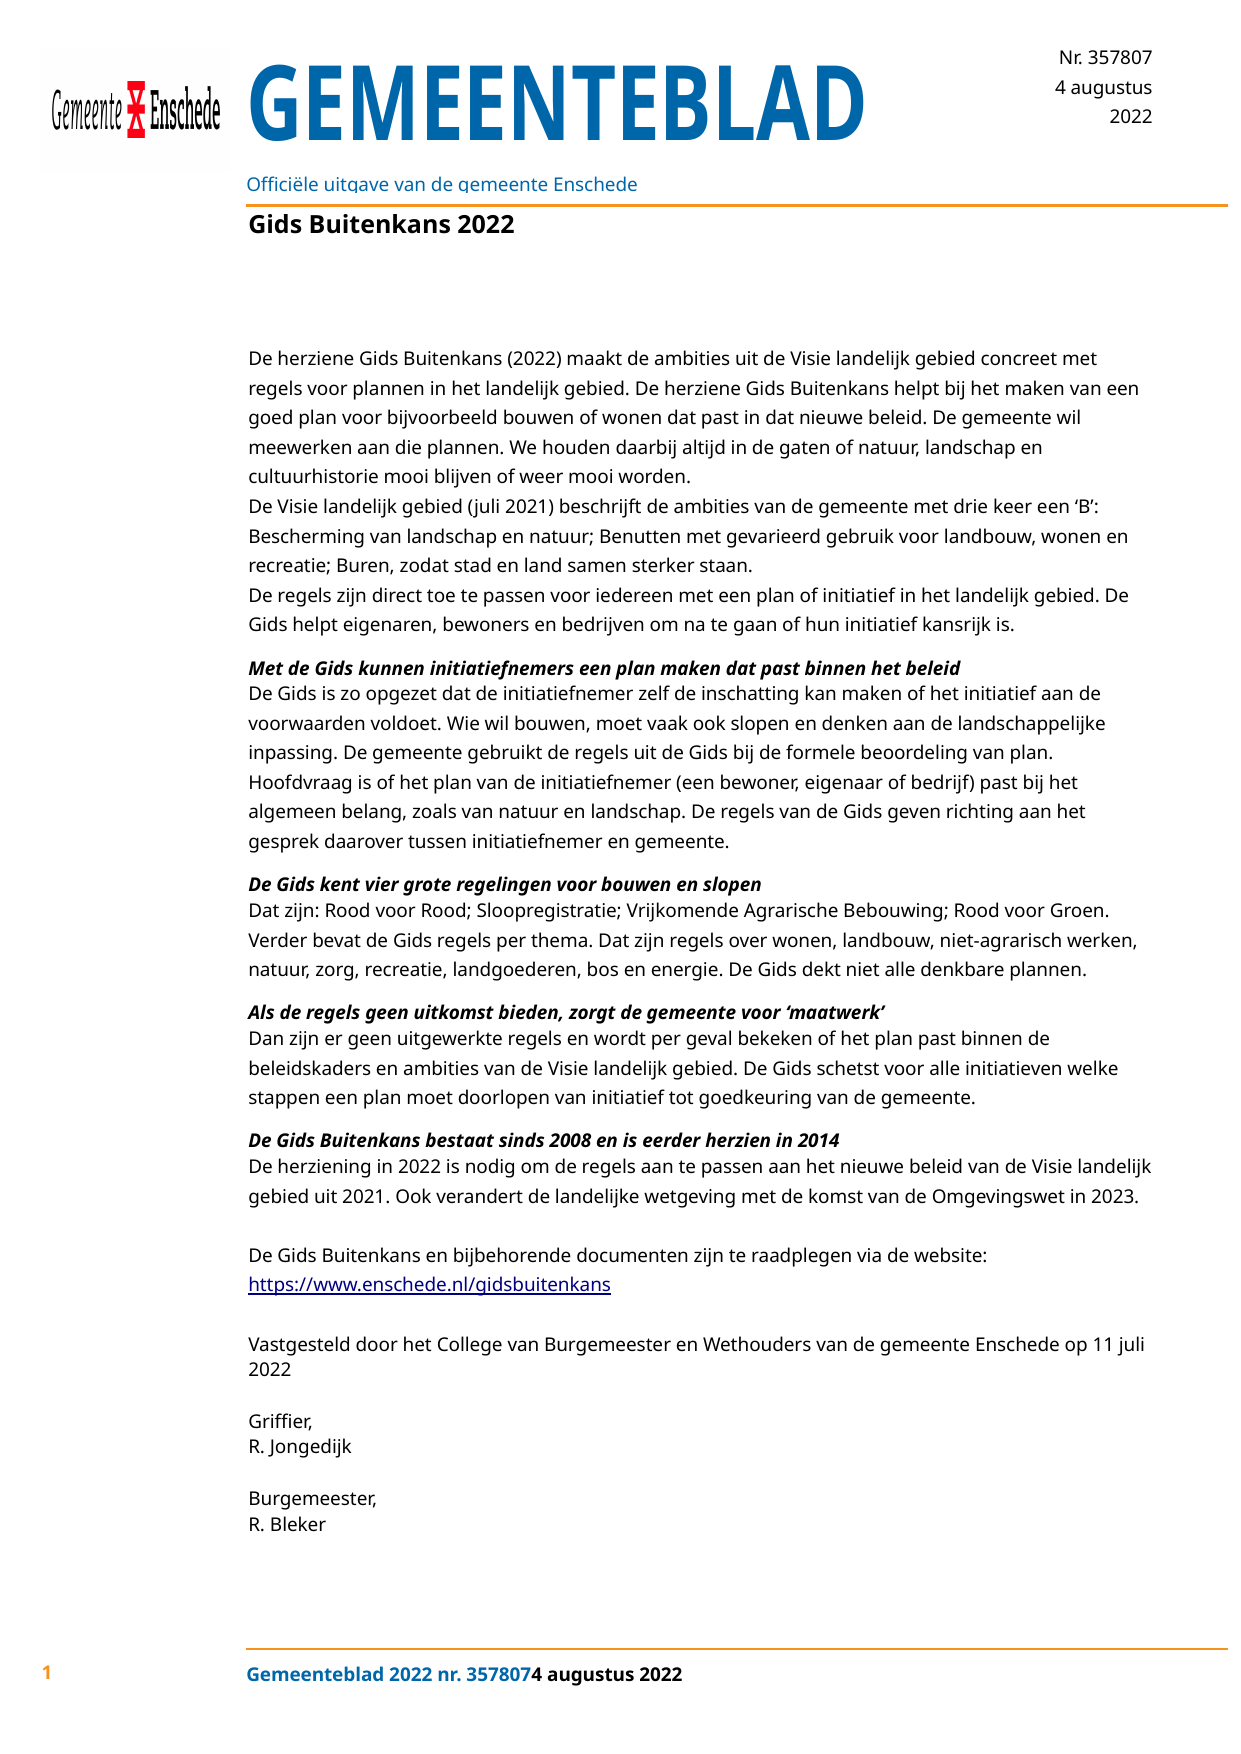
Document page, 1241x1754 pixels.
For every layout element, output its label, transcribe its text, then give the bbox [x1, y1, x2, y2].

text Met de Gids kunnen initiatiefnemers een plan maken dat past binnen het beleid [248, 655, 1152, 680]
text R. Bleker [248, 1511, 1152, 1537]
text De Gids Buitenkans bestaat sinds 2008 en is eerder herzien in 2014 [248, 1127, 1152, 1153]
text Dat zijn: Rood voor Rood; Sloopregistratie; Vrijkomende Agrarische Bebouwing; Rood voor Groen. [248, 897, 1152, 923]
text Griffier, [248, 1408, 1152, 1434]
text Gids Buitenkans 2022 [248, 207, 1152, 241]
text R. Jongedijk [248, 1434, 1152, 1459]
text De regels zijn direct toe te passen voor iedereen met een plan of initiatief in het landelijk gebied. De Gids helpt eigenaren, bewoners en bedrijven om na te gaan of hun initiatief kansrijk is. [248, 582, 1152, 637]
text Als de regels geen uitkomst bieden, zorgt de gemeente voor ‘maatwerk’ [248, 999, 1152, 1025]
text De herziening in 2022 is nodig om de regels aan te passen aan het nieuwe beleid van de Visie landelijk gebied uit 2021. Ook verandert de landelijke wetgeving met de komst van de Omgevingswet in 2023. [248, 1153, 1152, 1208]
text De Visie landelijk gebied (juli 2021) beschrijft de ambities van de gemeente met drie keer een ‘B’: Bescherming van landschap en natuur; Benutten met gevarieerd gebruik voor landbouw, wonen en recreatie; Buren, zodat stad en land samen sterker staan. [248, 493, 1152, 578]
text De herziene Gids Buitenkans (2022) maakt de ambities uit de Visie landelijk gebied concreet met regels voor plannen in het landelijk gebied. De herziene Gids Buitenkans helpt bij het maken van een goed plan voor bijvoorbeeld bouwen of wonen dat past in dat nieuwe beleid. De gemeente wil meewerken aan die plannen. We houden daarbij altijd in de gaten of natuur, landschap en cultuurhistorie mooi blijven of weer mooi worden. [248, 345, 1152, 489]
text De Gids Buitenkans en bijbehorende documenten zijn te raadplegen via de website: https://www.enschede.nl/gidsbuitenkans [248, 1242, 1152, 1297]
text Burgemeester, [248, 1485, 1152, 1511]
text De Gids kent vier grote regelingen voor bouwen en slopen [248, 871, 1152, 897]
text Verder bevat de Gids regels per thema. Dat zijn regels over wonen, landbouw, niet-agrarisch werken, natuur, zorg, recreatie, landgoederen, bos en energie. De Gids dekt niet alle denkbare plannen. [248, 927, 1152, 982]
text De Gids is zo opgezet dat de initiatiefnemer zelf de inschatting kan maken of het initiatief aan de voorwaarden voldoet. Wie wil bouwen, moet vaak ook slopen en denken aan de landschappelijke inpassing. De gemeente gebruikt de regels uit de Gids bij de formele beoordeling van plan. Hoofdvraag is of het plan van de initiatiefnemer (een bewoner, eigenaar of bedrijf) past bij het algemeen belang, zoals van natuur en landschap. De regels van de Gids geven richting aan het gesprek daarover tussen initiatiefnemer en gemeente. [248, 680, 1152, 854]
picture [41, 47, 231, 172]
text Dan zijn er geen uitgewerkte regels en wordt per geval bekeken of het plan past binnen de beleidskaders en ambities van de Visie landelijk gebied. De Gids schetst voor alle initiatieven welke stappen een plan moet doorlopen van initiatief tot goedkeuring van de gemeente. [248, 1025, 1152, 1110]
text Vastgesteld door het College van Burgemeester en Wethouders van de gemeente Enschede op 11 juli 2022 [248, 1331, 1152, 1382]
